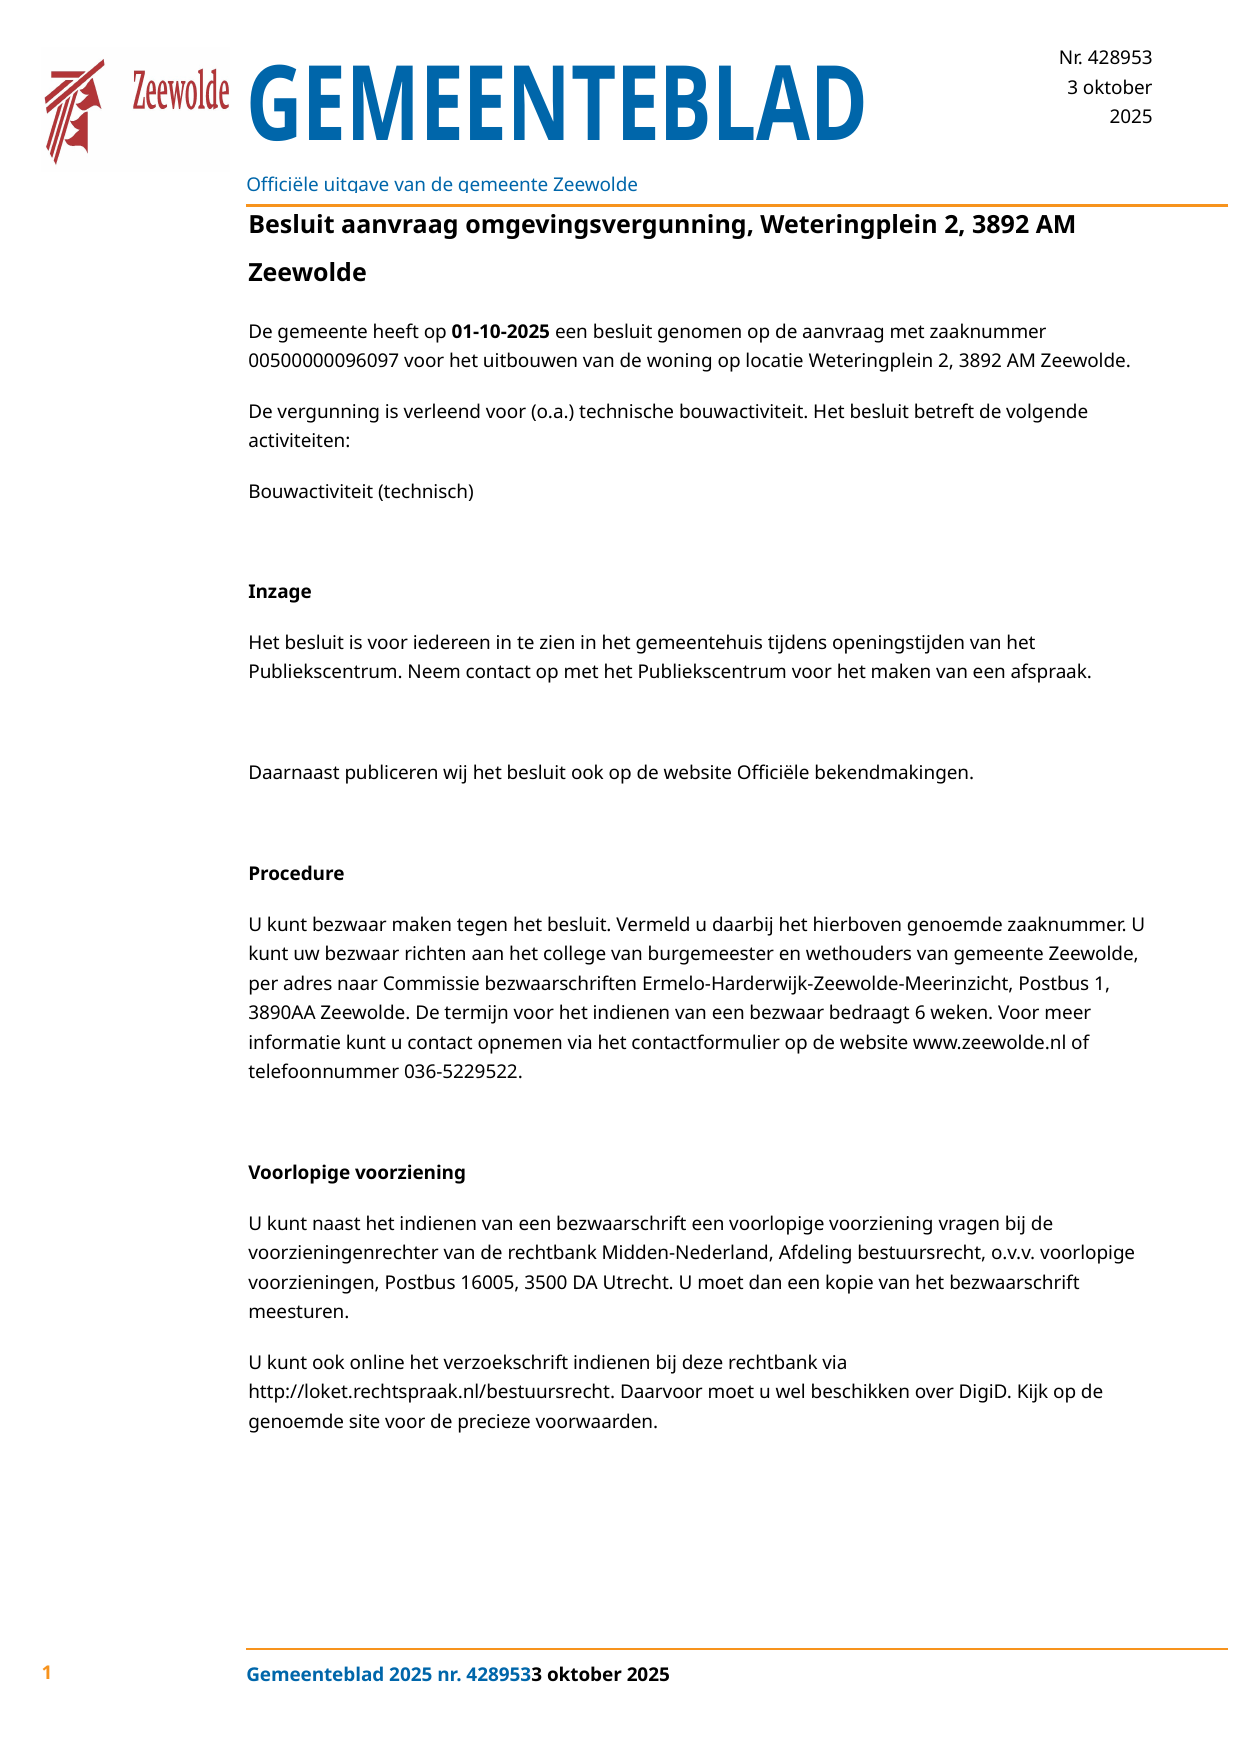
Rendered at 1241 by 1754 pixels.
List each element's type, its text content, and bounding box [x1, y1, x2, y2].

text U kunt ook online het verzoekschrift indienen bij deze rechtbank via http://loket.rechtspraak.nl/bestuursrecht. Daarvoor moet u wel beschikken over DigiD. Kijk op de genoemde site voor de precieze voorwaarden. [248, 1349, 1152, 1434]
text Inzage [248, 579, 1152, 604]
text De gemeente heeft op 01-10-2025 een besluit genomen op de aanvraag met zaaknummer 00500000096097 voor het uitbouwen van de woning op locatie Weteringplein 2, 3892 AM Zeewolde. [248, 318, 1152, 373]
text U kunt bezwaar maken tegen het besluit. Vermeld u daarbij het hierboven genoemde zaaknummer. U kunt uw bezwaar richten aan het college van burgemeester en wethouders van gemeente Zeewolde, per adres naar Commissie bezwaarschriften Ermelo-Harderwijk-Zeewolde-Meerinzicht, Postbus 1, 3890AA Zeewolde. De termijn voor het indienen van een bezwaar bedraagt 6 weken. Voor meer informatie kunt u contact opnemen via het contactformulier op de website www.zeewolde.nl of telefoonnummer 036-5229522. [248, 911, 1152, 1084]
text Daarnaast publiceren wij het besluit ook op de website Officiële bekendmakingen. [248, 759, 1152, 785]
text U kunt naast het indienen van een bezwaarschrift een voorlopige voorziening vragen bij de voorzieningenrechter van de rechtbank Midden-Nederland, Afdeling bestuursrecht, o.v.v. voorlopige voorzieningen, Postbus 16005, 3500 DA Utrecht. U moet dan een kopie van het bezwaarschrift meesturen. [248, 1210, 1152, 1324]
text Besluit aanvraag omgevingsvergunning, Weteringplein 2, 3892 AM Zeewolde [248, 207, 1152, 288]
picture [41, 47, 231, 172]
text Het besluit is voor iedereen in te zien in het gemeentehuis tijdens openingstijden van het Publiekscentrum. Neem contact op met het Publiekscentrum voor het maken van een afspraak. [248, 629, 1152, 684]
text Bouwactiviteit (technisch) [248, 478, 1152, 504]
text Procedure [248, 860, 1152, 886]
text Voorlopige voorziening [248, 1159, 1152, 1185]
text De vergunning is verleend voor (o.a.) technische bouwactiviteit. Het besluit betreft de volgende activiteiten: [248, 398, 1152, 453]
